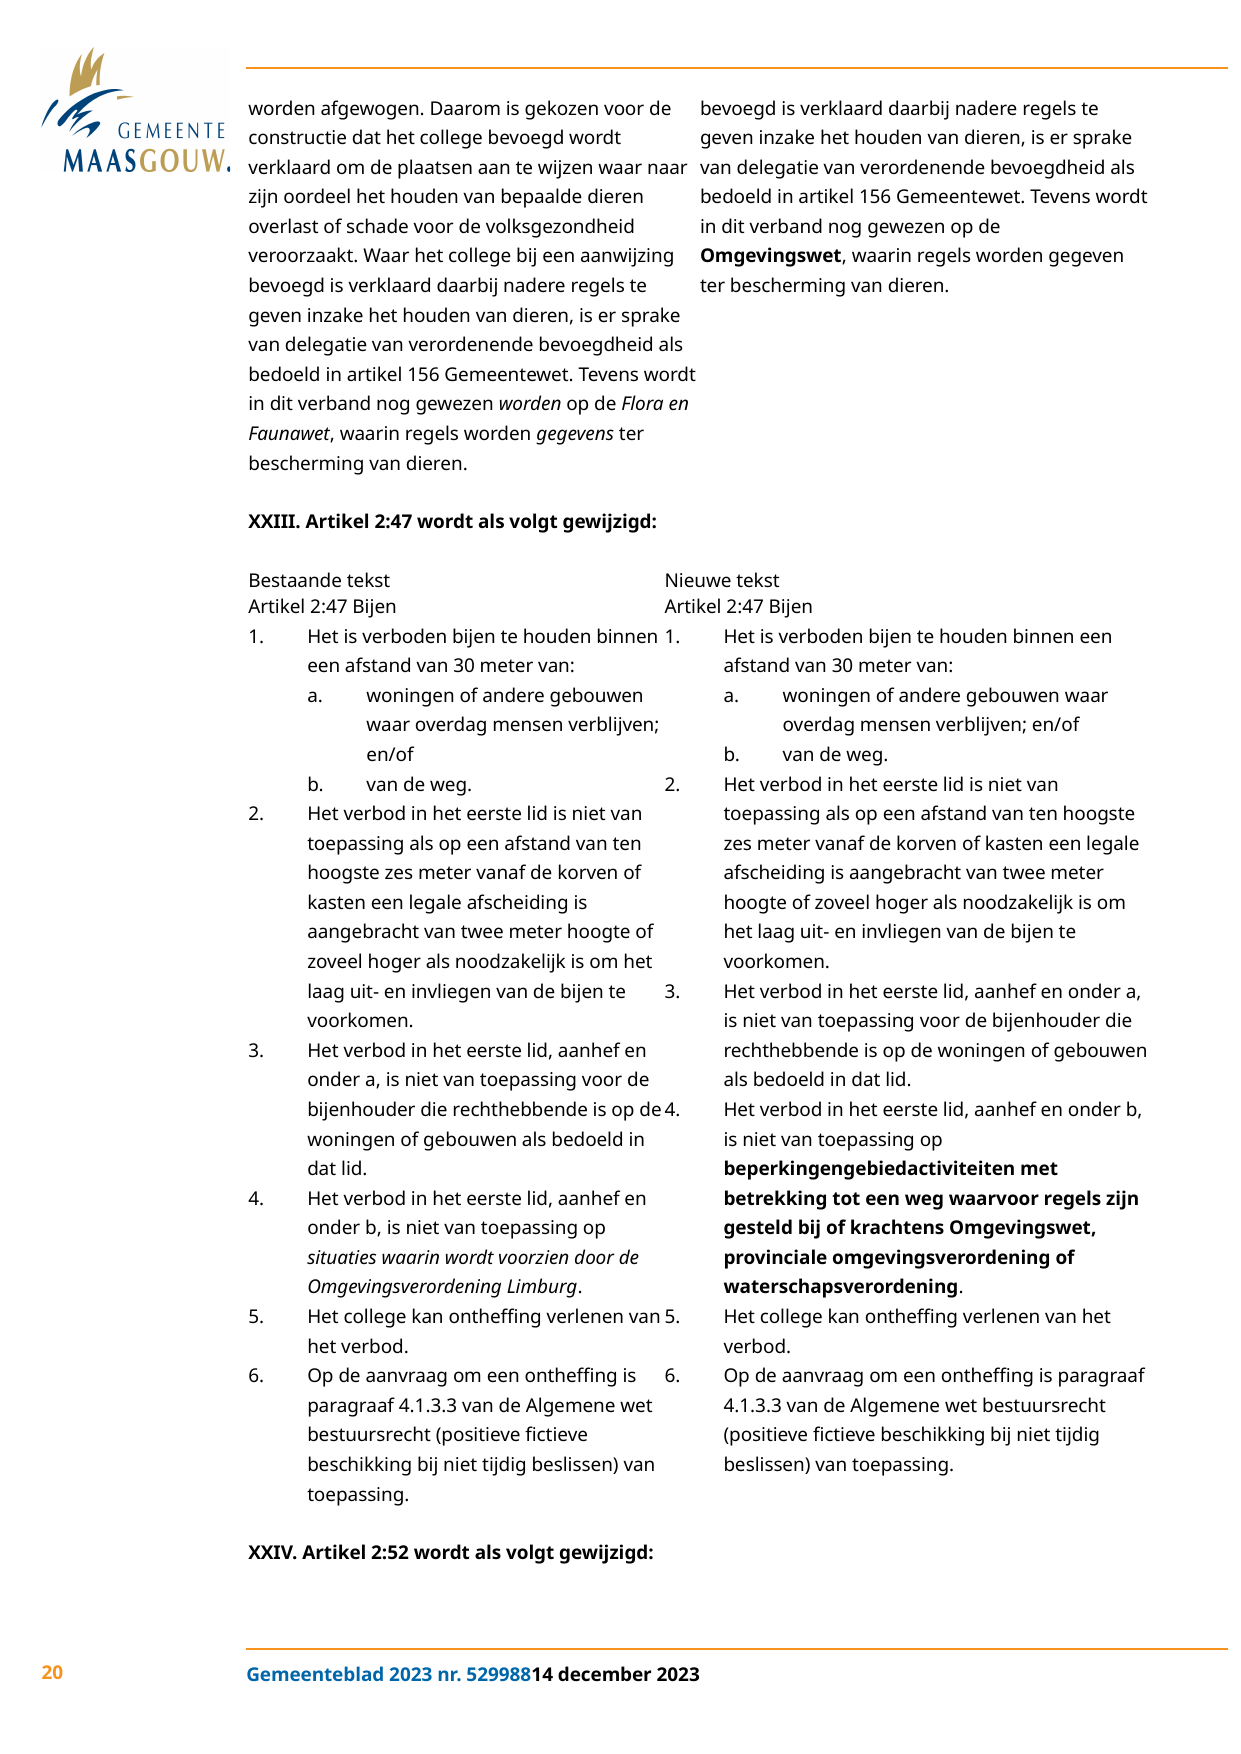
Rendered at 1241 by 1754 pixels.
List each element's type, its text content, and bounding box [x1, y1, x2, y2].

table_header Nieuwe tekst [664, 568, 1152, 593]
picture [41, 47, 231, 172]
table_cell Artikel 2:47 Bijen Het is verboden bijen te houden binnen een afstand van 30 meter van: woningen of andere gebouwen waar overdag mensen verblijven; en/of van de weg. Het verbod in het eerste lid is niet van toepassing als op een afstand van ten hoogste zes meter vanaf de korven of kasten een legale afscheiding is aangebracht van twee meter hoogte of zoveel hoger als noodzakelijk is om het laag uit- en invliegen van de bijen te voorkomen. Het verbod in het eerste lid, aanhef en onder a, is niet van toepassing voor de bijenhouder die rechthebbende is op de woningen of gebouwen als bedoeld in dat lid. Het verbod in het eerste lid, aanhef en onder b, is niet van toepassing op situaties waarin wordt voorzien door de Omgevingsverordening Limburg. Het college kan ontheffing verlenen van het verbod. Op de aanvraag om een ontheffing is paragraaf 4.1.3.3 van de Algemene wet bestuursrecht (positieve fictieve beschikking bij niet tijdig beslissen) van toepassing. [248, 593, 664, 1507]
table_header Bestaande tekst [248, 568, 664, 593]
table_cell Artikel 2:47 Bijen Het is verboden bijen te houden binnen een afstand van 30 meter van: woningen of andere gebouwen waar overdag mensen verblijven; en/of van de weg. Het verbod in het eerste lid is niet van toepassing als op een afstand van ten hoogste zes meter vanaf de korven of kasten een legale afscheiding is aangebracht van twee meter hoogte of zoveel hoger als noodzakelijk is om het laag uit- en invliegen van de bijen te voorkomen. Het verbod in het eerste lid, aanhef en onder a, is niet van toepassing voor de bijenhouder die rechthebbende is op de woningen of gebouwen als bedoeld in dat lid. Het verbod in het eerste lid, aanhef en onder b, is niet van toepassing op beperkingengebiedactiviteiten met betrekking tot een weg waarvoor regels zijn gesteld bij of krachtens Omgevingswet, provinciale omgevingsverordening of waterschapsverordening. Het college kan ontheffing verlenen van het verbod. Op de aanvraag om een ontheffing is paragraaf 4.1.3.3 van de Algemene wet bestuursrecht (positieve fictieve beschikking bij niet tijdig beslissen) van toepassing. [664, 593, 1152, 1507]
table_cell worden afgewogen. Daarom is gekozen voor de constructie dat het college bevoegd wordt verklaard om de plaatsen aan te wijzen waar naar zijn oordeel het houden van bepaalde dieren overlast of schade voor de volksgezondheid veroorzaakt. Waar het college bij een aanwijzing bevoegd is verklaard daarbij nadere regels te geven inzake het houden van dieren, is er sprake van delegatie van verordenende bevoegdheid als bedoeld in artikel 156 Gemeentewet. Tevens wordt in dit verband nog gewezen worden op de Flora en Faunawet, waarin regels worden gegevens ter bescherming van dieren. [248, 95, 700, 476]
table_cell bevoegd is verklaard daarbij nadere regels te geven inzake het houden van dieren, is er sprake van delegatie van verordenende bevoegdheid als bedoeld in artikel 156 Gemeentewet. Tevens wordt in dit verband nog gewezen op de Omgevingswet, waarin regels worden gegeven ter bescherming van dieren. [700, 95, 1152, 476]
text XXIII. Artikel 2:47 wordt als volgt gewijzigd: [248, 508, 1152, 534]
text XXIV. Artikel 2:52 wordt als volgt gewijzigd: [248, 1539, 1152, 1565]
